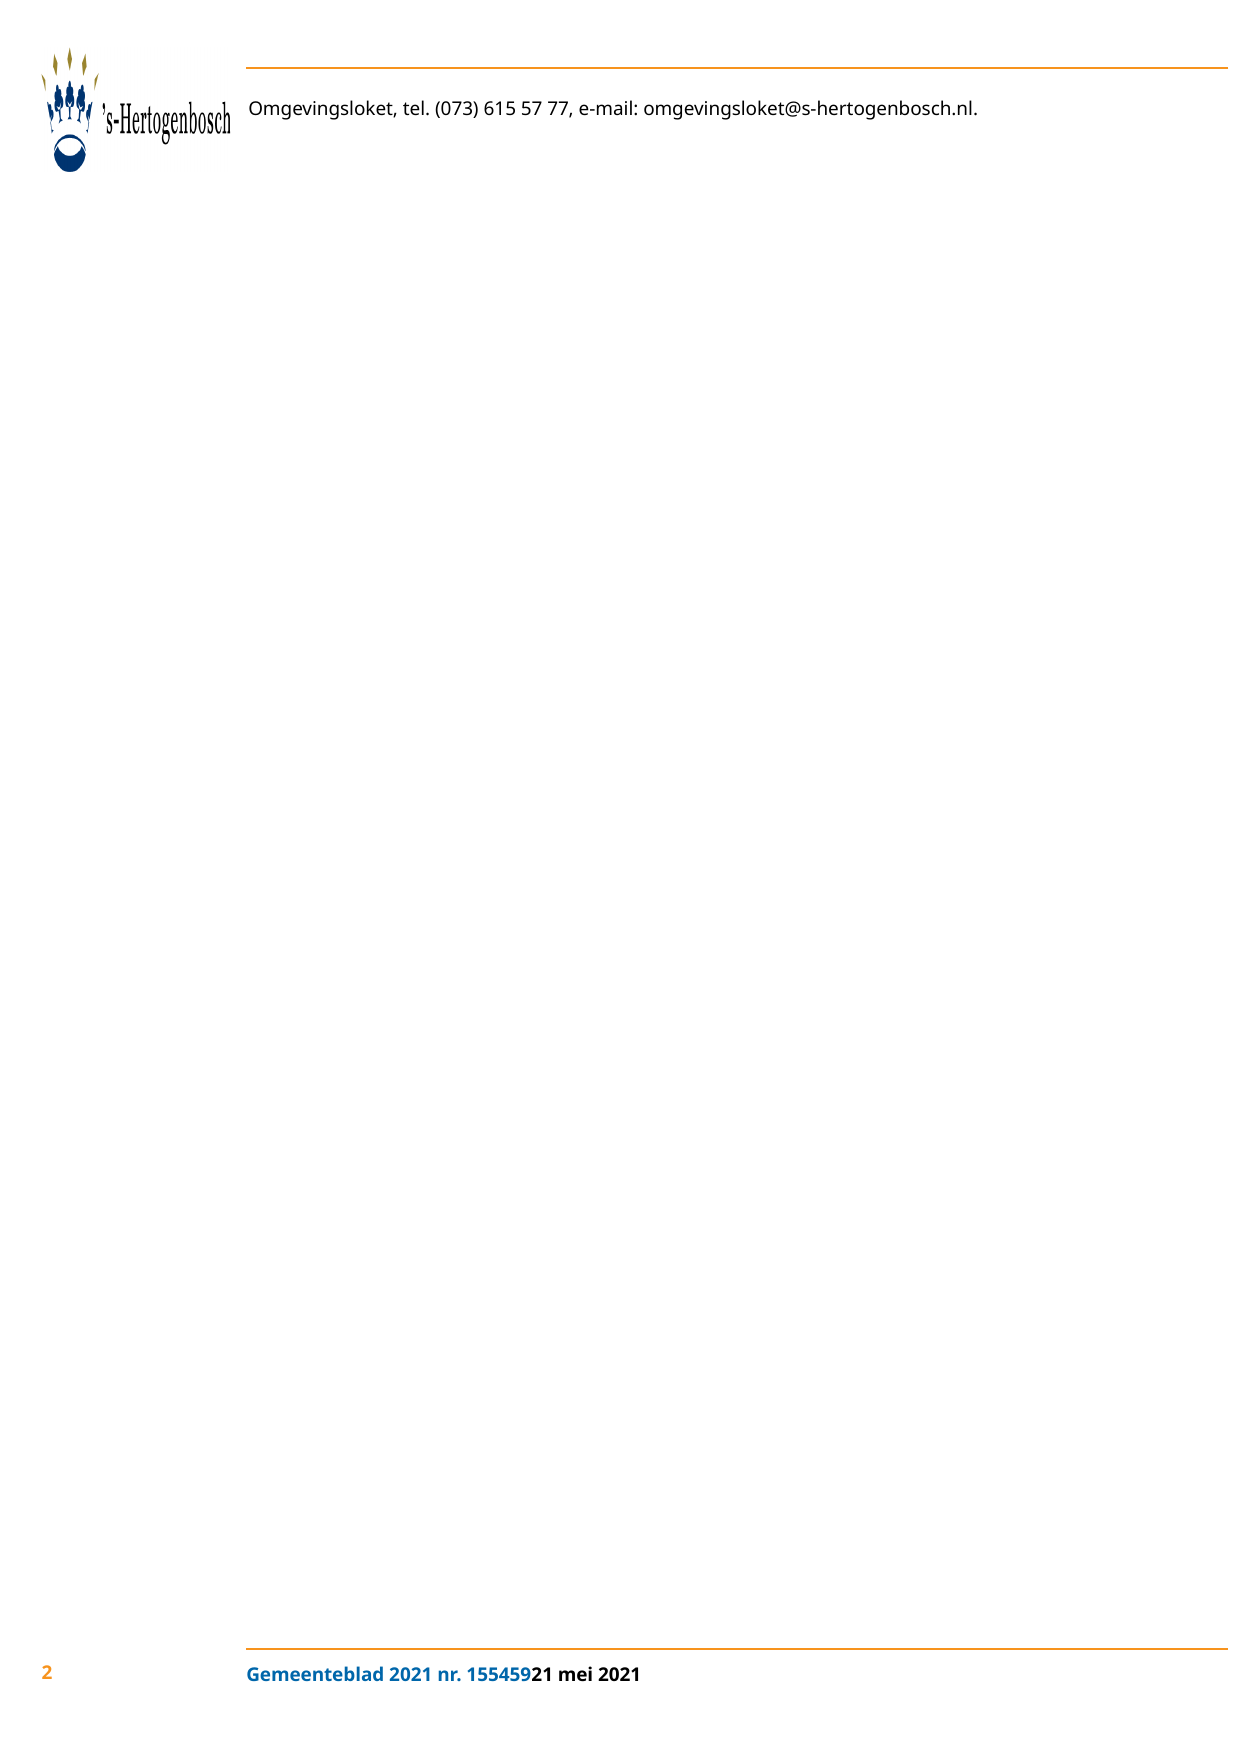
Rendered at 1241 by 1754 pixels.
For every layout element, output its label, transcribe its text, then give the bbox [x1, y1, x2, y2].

picture [41, 47, 231, 172]
text Omgevingsloket, tel. (073) 615 57 77, e-mail: omgevingsloket@s-hertogenbosch.nl. [248, 95, 1152, 121]
